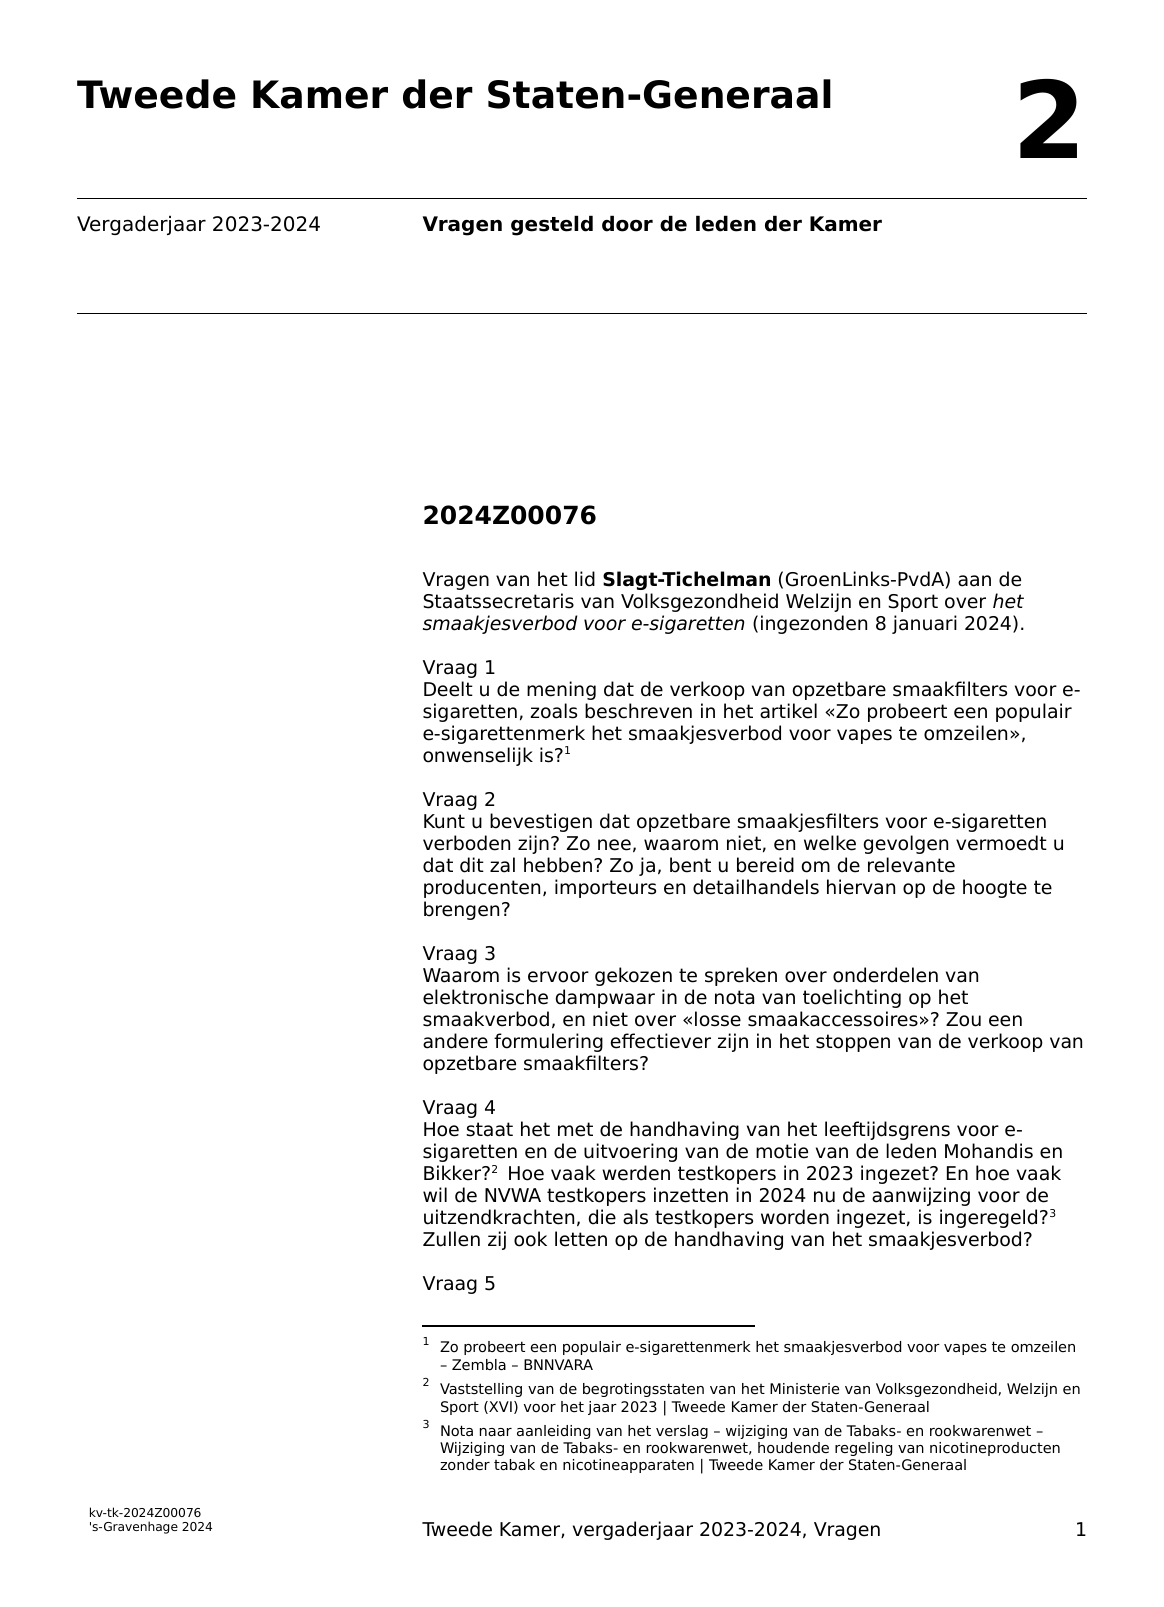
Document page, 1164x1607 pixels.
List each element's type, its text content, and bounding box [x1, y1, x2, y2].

text kv-tk-2024Z00076 [88, 1506, 323, 1520]
text Waarom is ervoor gekozen te spreken over onderdelen van elektronische dampwaar in de nota van toelichting op het smaakverbod, en niet over «losse smaakaccessoires»? Zou een andere formulering effectiever zijn in het stoppen van de verkoop van opzetbare smaakfilters? [422, 965, 1087, 1075]
text Hoe staat het met de handhaving van het leeftijdsgrens voor e-sigaretten en de uitvoering van de motie van de leden Mohandis en Bikker? Hoe vaak werden testkopers in 2023 ingezet? En hoe vaak wil de NVWA testkopers inzetten in 2024 nu de aanwijzing voor de uitzendkrachten, die als testkopers worden ingezet, is ingeregeld? Zullen zij ook letten op de handhaving van het smaakjesverbod? [422, 1119, 1087, 1251]
text Vaststelling van de begrotingsstaten van het Ministerie van Volksgezondheid, Welzijn en Sport (XVI) voor het jaar 2023 | Tweede Kamer der Staten-Generaal [422, 1377, 1087, 1416]
text 's-Gravenhage 2024 [88, 1520, 323, 1534]
text Vragen van het lid Slagt-Tichelman (GroenLinks-PvdA) aan de Staatssecretaris van Volksgezondheid Welzijn en Sport over het smaakjesverbod voor e-sigaretten (ingezonden 8 januari 2024). [422, 569, 1087, 635]
table_header 2 [886, 59, 1087, 198]
text Deelt u de mening dat de verkoop van opzetbare smaakfilters voor e-sigaretten, zoals beschreven in het artikel «Zo probeert een populair e-sigarettenmerk het smaakjesverbod voor vapes te omzeilen», onwenselijk is? [422, 679, 1087, 767]
table_cell Vragen gesteld door de leden der Kamer [422, 199, 1087, 313]
text Vraag 1 [422, 657, 1087, 679]
text Nota naar aanleiding van het verslag – wijziging van de Tabaks- en rookwarenwet – Wijziging van de Tabaks- en rookwarenwet, houdende regeling van nicotineproducten zonder tabak en nicotineapparaten | Tweede Kamer der Staten-Generaal [422, 1418, 1087, 1474]
text Kunt u bevestigen dat opzetbare smaakjesfilters voor e-sigaretten verboden zijn? Zo nee, waarom niet, en welke gevolgen vermoedt u dat dit zal hebben? Zo ja, bent u bereid om de relevante producenten, importeurs en detailhandels hiervan op de hoogte te brengen? [422, 811, 1087, 921]
table_header Tweede Kamer der Staten-Generaal [77, 59, 886, 198]
text Vraag 2 [422, 789, 1087, 811]
text 2024Z00076 [422, 501, 1087, 531]
text Vraag 5 [422, 1273, 1087, 1295]
text Vraag 4 [422, 1097, 1087, 1119]
table_cell Vergaderjaar 2023-2024 [77, 199, 422, 313]
text Vraag 3 [422, 943, 1087, 965]
text Zo probeert een populair e-sigarettenmerk het smaakjesverbod voor vapes te omzeilen – Zembla – BNNVARA [422, 1335, 1087, 1374]
